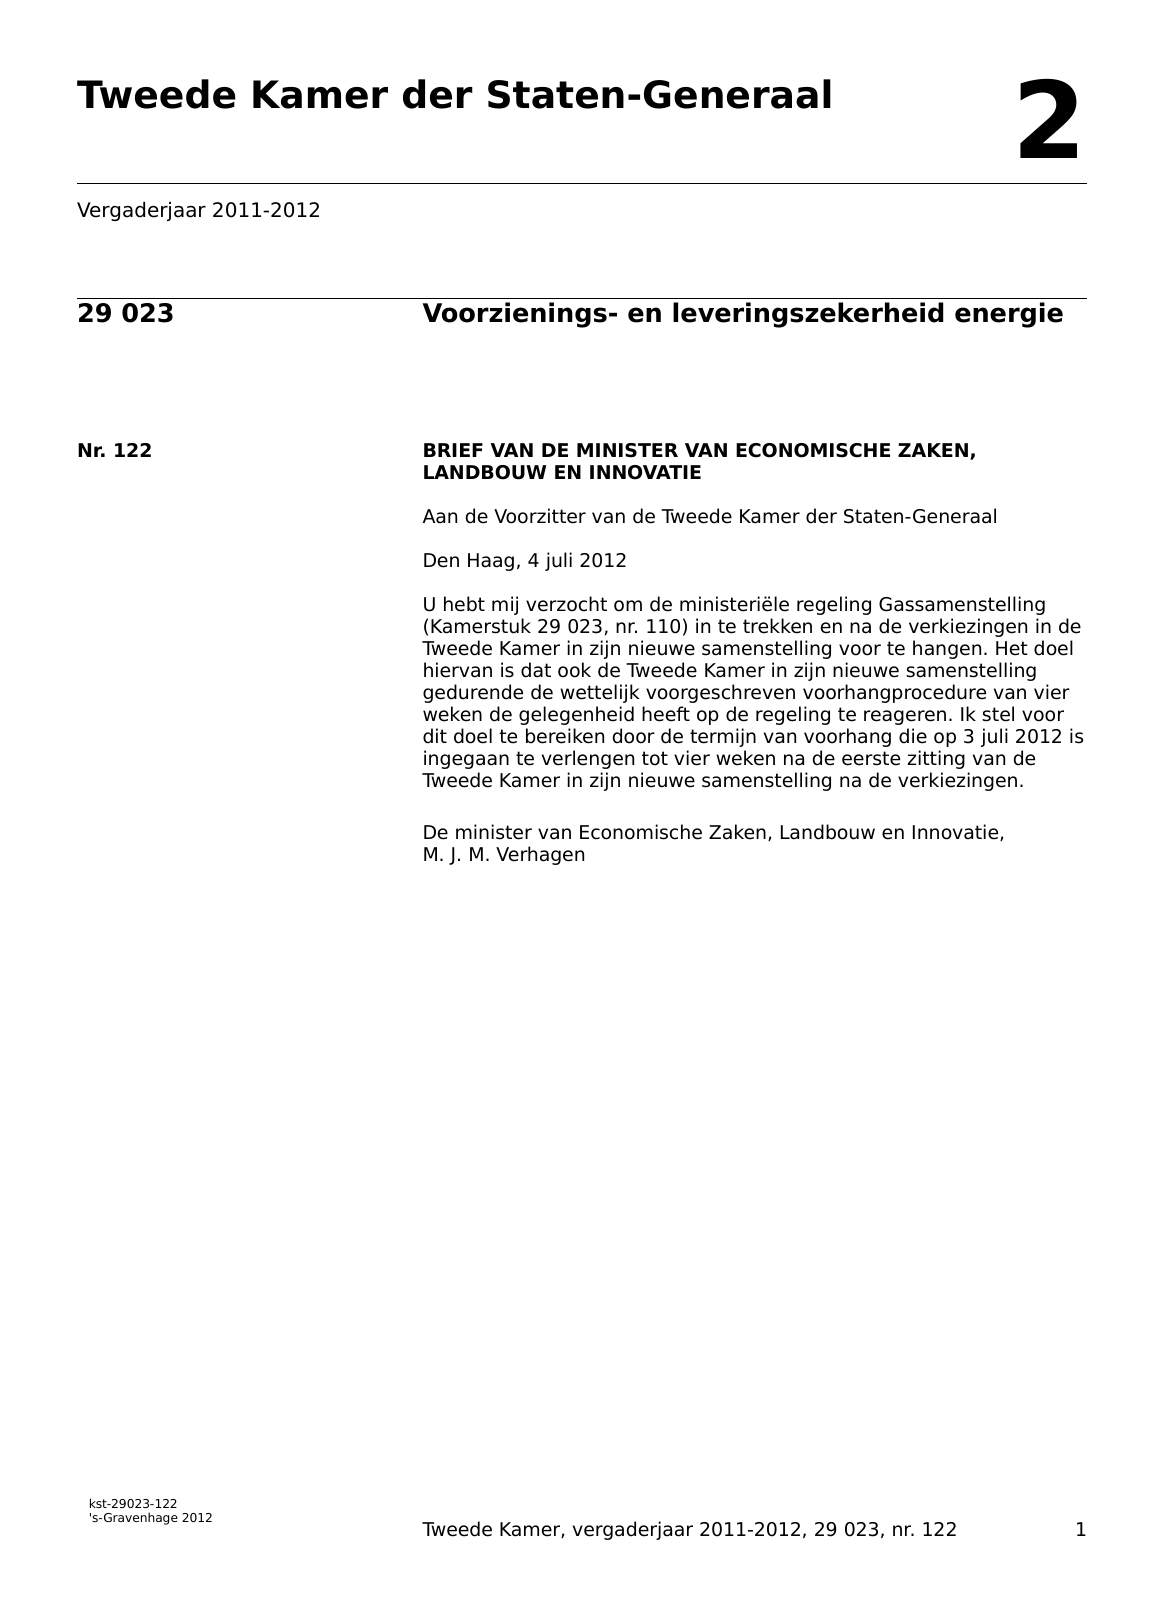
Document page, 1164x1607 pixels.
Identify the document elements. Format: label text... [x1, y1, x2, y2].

text kst-29023-122 [88, 1497, 323, 1511]
subtitle 29 023 Voorzienings- en leveringszekerheid energie [77, 299, 1087, 329]
table_header Tweede Kamer der Staten-Generaal [77, 59, 886, 183]
text Den Haag, 4 juli 2012 [422, 550, 1087, 572]
subtitle Nr. 122 BRIEF VAN DE MINISTER VAN ECONOMISCHE ZAKEN, LANDBOUW EN INNOVATIE [77, 440, 1087, 484]
text 's-Gravenhage 2012 [88, 1511, 323, 1525]
text Aan de Voorzitter van de Tweede Kamer der Staten-Generaal [422, 506, 1087, 528]
table_header 2 [886, 59, 1087, 183]
text U hebt mij verzocht om de ministeriële regeling Gassamenstelling (Kamerstuk 29 023, nr. 110) in te trekken en na de verkiezingen in de Tweede Kamer in zijn nieuwe samenstelling voor te hangen. Het doel hiervan is dat ook de Tweede Kamer in zijn nieuwe samenstelling gedurende de wettelijk voorgeschreven voorhangprocedure van vier weken de gelegenheid heeft op de regeling te reageren. Ik stel voor dit doel te bereiken door de termijn van voorhang die op 3 juli 2012 is ingegaan te verlengen tot vier weken na de eerste zitting van de Tweede Kamer in zijn nieuwe samenstelling na de verkiezingen. [422, 594, 1087, 792]
text De minister van Economische Zaken, Landbouw en Innovatie, M. J. M. Verhagen [422, 822, 1087, 866]
table_cell Vergaderjaar 2011-2012 [77, 184, 1087, 298]
